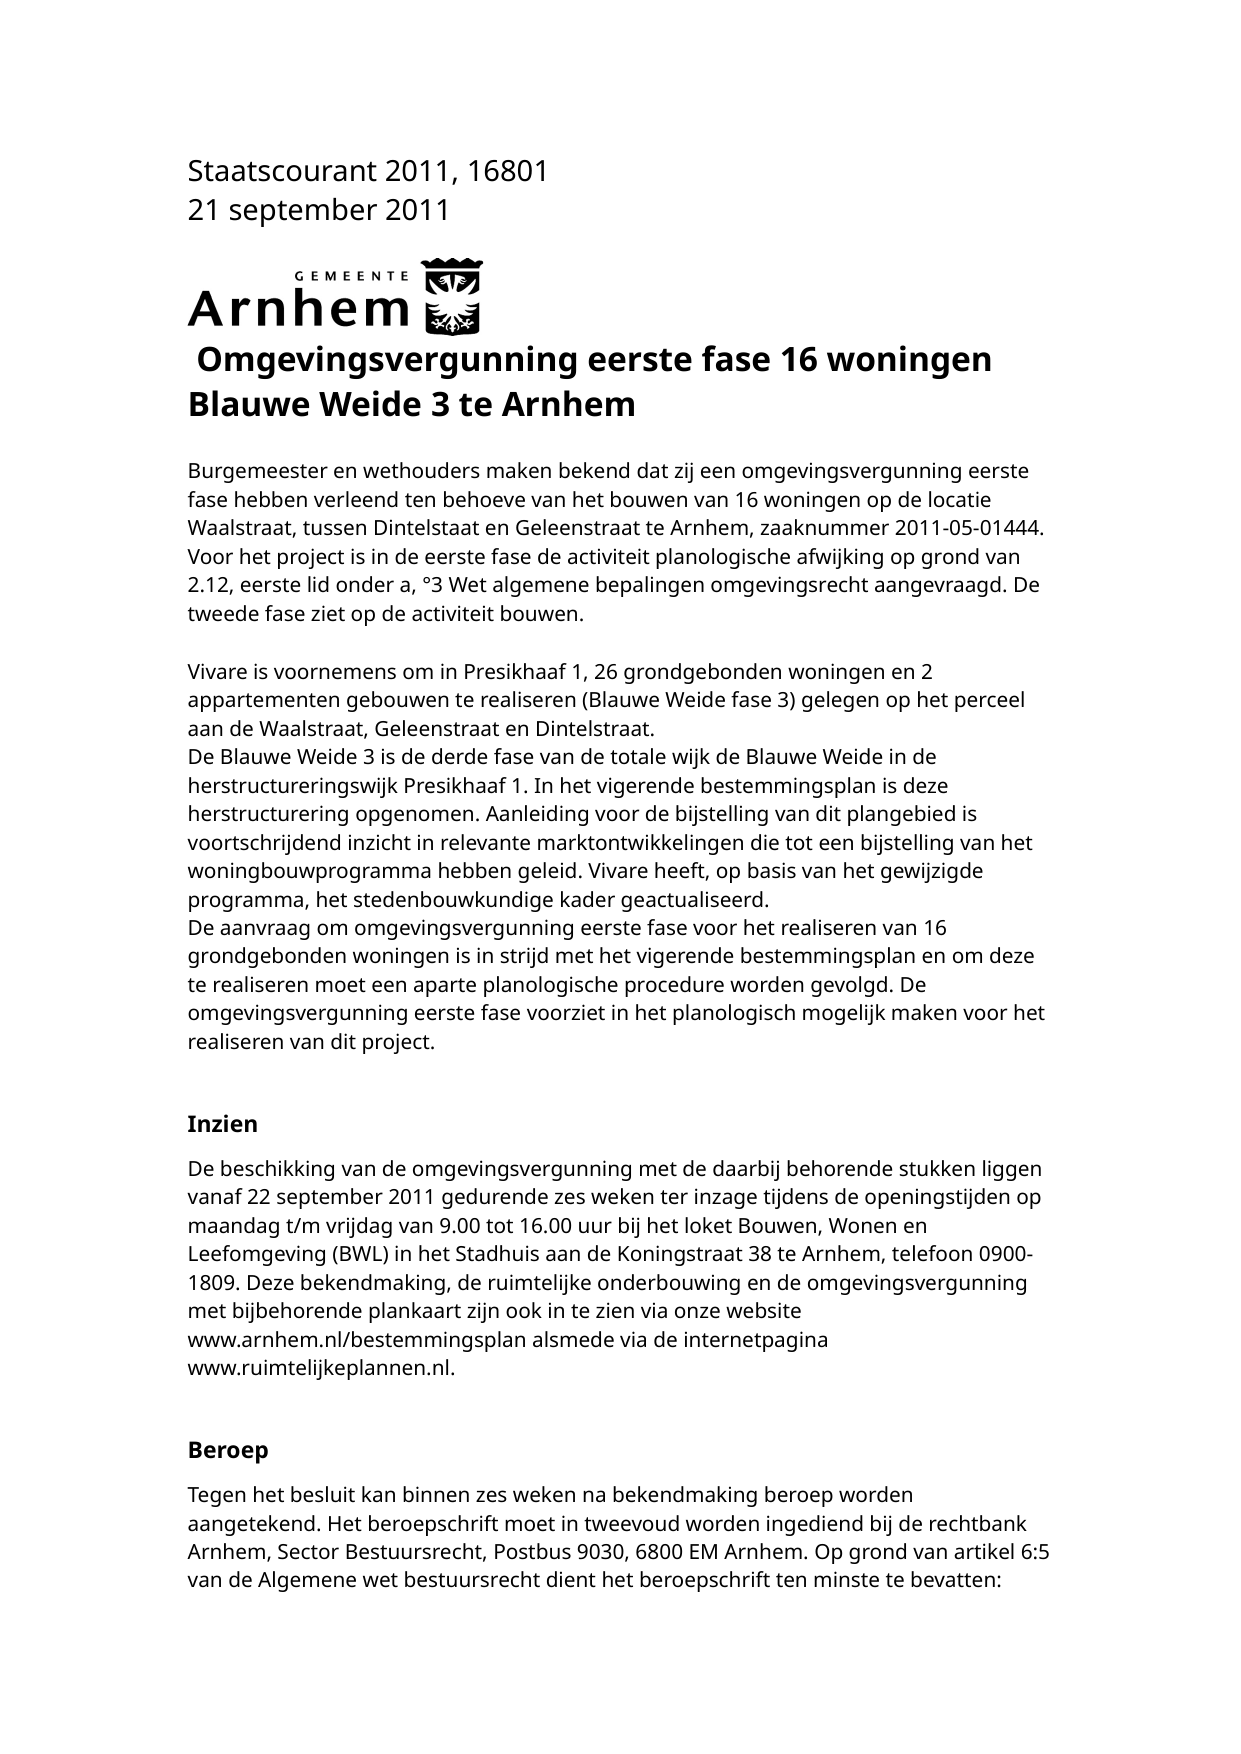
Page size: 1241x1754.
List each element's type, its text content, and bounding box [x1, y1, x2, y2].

subtitle Beroep [187, 1434, 1053, 1465]
text 21 september 2011 [187, 190, 1053, 229]
text Tegen het besluit kan binnen zes weken na bekendmaking beroep worden aangetekend. Het beroepschrift moet in tweevoud worden ingediend bij de rechtbank Arnhem, Sector Bestuursrecht, Postbus 9030, 6800 EM Arnhem. Op grond van artikel 6:5 van de Algemene wet bestuursrecht dient het beroepschrift ten minste te bevatten: [187, 1480, 1053, 1594]
text Staatscourant 2011, 16801 [187, 150, 1053, 190]
subtitle Omgevingsvergunning eerste fase 16 woningen Blauwe Weide 3 te Arnhem [187, 271, 1053, 427]
text Vivare is voornemens om in Presikhaaf 1, 26 grondgebonden woningen en 2 appartementen gebouwen te realiseren (Blauwe Weide fase 3) gelegen op het perceel aan de Waalstraat, Geleenstraat en Dintelstraat. [187, 657, 1053, 742]
text Burgemeester en wethouders maken bekend dat zij een omgevingsvergunning eerste fase hebben verleend ten behoeve van het bouwen van 16 woningen op de locatie Waalstraat, tussen Dintelstaat en Geleenstraat te Arnhem, zaaknummer 2011-05-01444. Voor het project is in de eerste fase de activiteit planologische afwijking op grond van 2.12, eerste lid onder a, °3 Wet algemene bepalingen omgevingsrecht aangevraagd. De tweede fase ziet op de activiteit bouwen. [187, 457, 1053, 627]
text De beschikking van de omgevingsvergunning met de daarbij behorende stukken liggen vanaf 22 september 2011 gedurende zes weken ter inzage tijdens de openingstijden op maandag t/m vrijdag van 9.00 tot 16.00 uur bij het loket Bouwen, Wonen en Leefomgeving (BWL) in het Stadhuis aan de Koningstraat 38 te Arnhem, telefoon 0900-1809. Deze bekendmaking, de ruimtelijke onderbouwing en de omgevingsvergunning met bijbehorende plankaart zijn ook in te zien via onze website www.arnhem.nl/bestemmingsplan alsmede via de internetpagina www.ruimtelijkeplannen.nl. [187, 1154, 1053, 1382]
subtitle Inzien [187, 1108, 1053, 1139]
picture [187, 258, 484, 336]
text De Blauwe Weide 3 is de derde fase van de totale wijk de Blauwe Weide in de herstructureringswijk Presikhaaf 1. In het vigerende bestemmingsplan is deze herstructurering opgenomen. Aanleiding voor de bijstelling van dit plangebied is voortschrijdend inzicht in relevante marktontwikkelingen die tot een bijstelling van het woningbouwprogramma hebben geleid. Vivare heeft, op basis van het gewijzigde programma, het stedenbouwkundige kader geactualiseerd. [187, 742, 1053, 913]
text De aanvraag om omgevingsvergunning eerste fase voor het realiseren van 16 grondgebonden woningen is in strijd met het vigerende bestemmingsplan en om deze te realiseren moet een aparte planologische procedure worden gevolgd. De omgevingsvergunning eerste fase voorziet in het planologisch mogelijk maken voor het realiseren van dit project. [187, 913, 1053, 1055]
